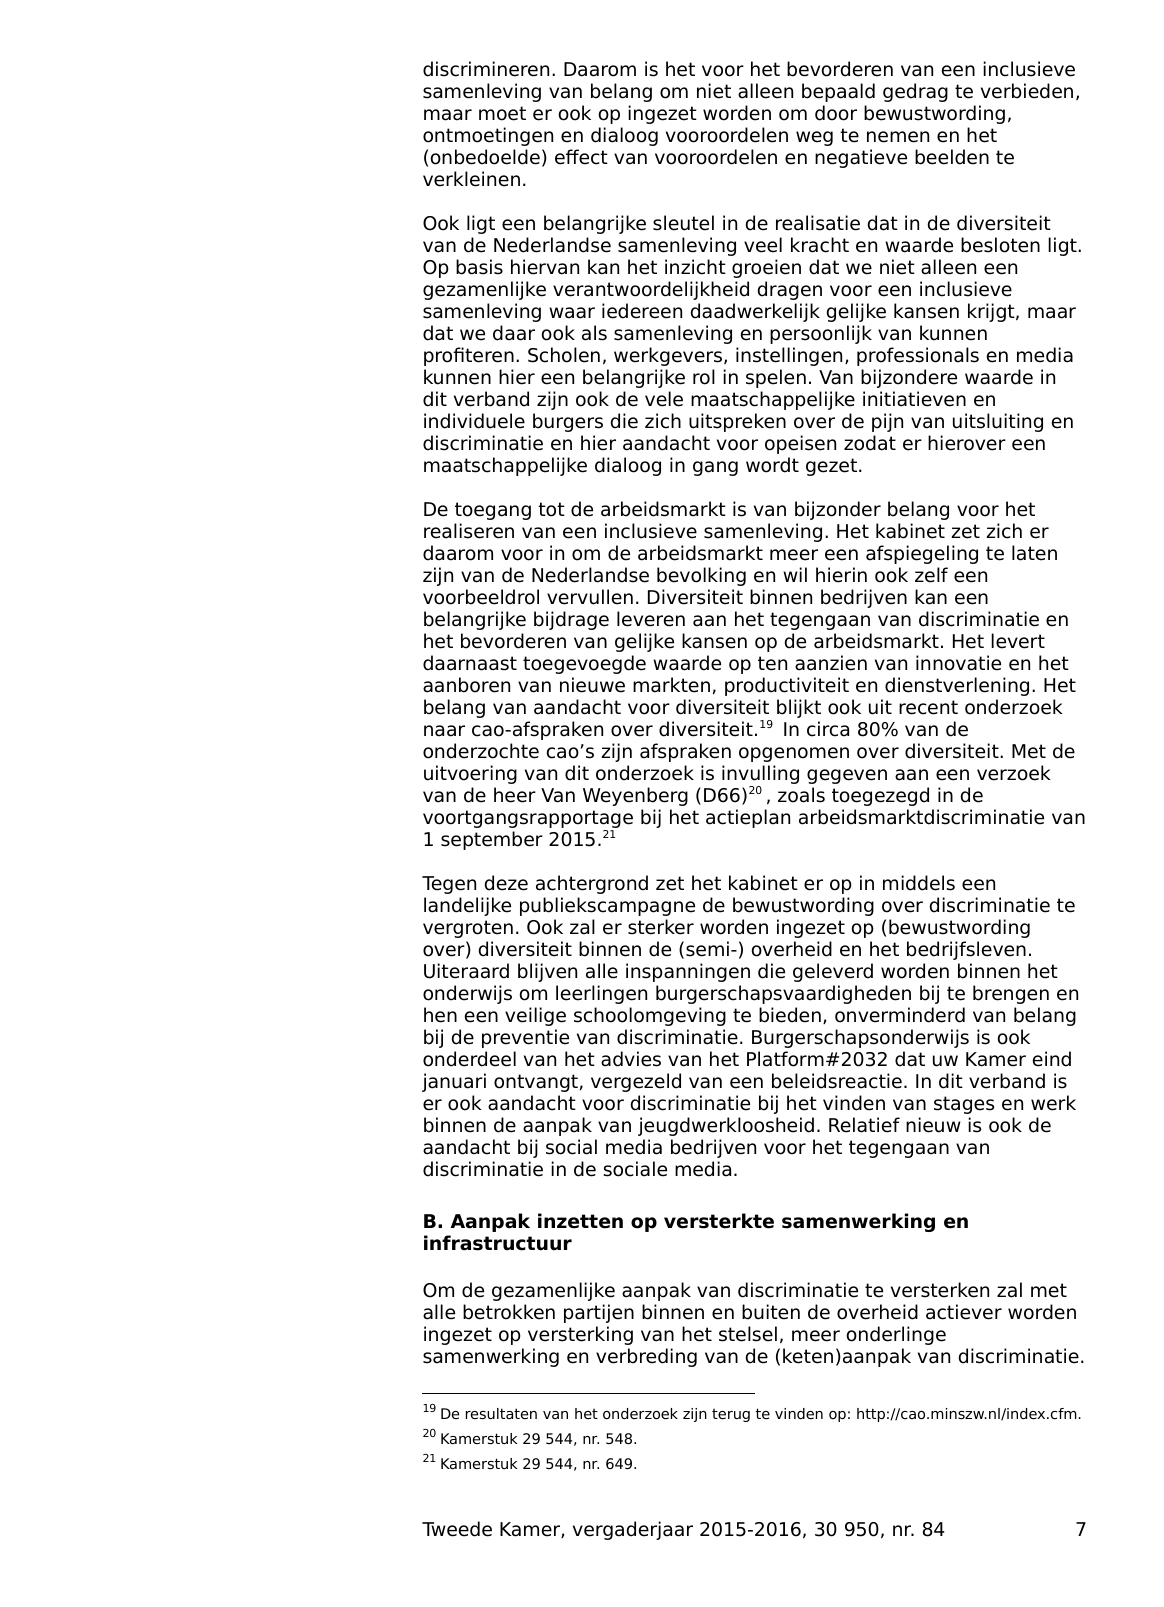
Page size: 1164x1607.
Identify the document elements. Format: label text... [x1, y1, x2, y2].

text Ook ligt een belangrijke sleutel in de realisatie dat in de diversiteit van de Nederlandse samenleving veel kracht en waarde besloten ligt. Op basis hiervan kan het inzicht groeien dat we niet alleen een gezamenlijke verantwoordelijkheid dragen voor een inclusieve samenleving waar iedereen daadwerkelijk gelijke kansen krijgt, maar dat we daar ook als samenleving en persoonlijk van kunnen profiteren. Scholen, werkgevers, instellingen, professionals en media kunnen hier een belangrijke rol in spelen. Van bijzondere waarde in dit verband zijn ook de vele maatschappelijke initiatieven en individuele burgers die zich uitspreken over de pijn van uitsluiting en discriminatie en hier aandacht voor opeisen zodat er hierover een maatschappelijke dialoog in gang wordt gezet. [422, 213, 1087, 477]
text Tegen deze achtergrond zet het kabinet er op in middels een landelijke publiekscampagne de bewustwording over discriminatie te vergroten. Ook zal er sterker worden ingezet op (bewustwording over) diversiteit binnen de (semi-) overheid en het bedrijfsleven. Uiteraard blijven alle inspanningen die geleverd worden binnen het onderwijs om leerlingen burgerschapsvaardigheden bij te brengen en hen een veilige schoolomgeving te bieden, onverminderd van belang bij de preventie van discriminatie. Burgerschapsonderwijs is ook onderdeel van het advies van het Platform#2032 dat uw Kamer eind januari ontvangt, vergezeld van een beleidsreactie. In dit verband is er ook aandacht voor discriminatie bij het vinden van stages en werk binnen de aanpak van jeugdwerkloosheid. Relatief nieuw is ook de aandacht bij social media bedrijven voor het tegengaan van discriminatie in de sociale media. [422, 873, 1087, 1181]
text Kamerstuk 29 544, nr. 548. [422, 1427, 1087, 1449]
text De toegang tot de arbeidsmarkt is van bijzonder belang voor het realiseren van een inclusieve samenleving. Het kabinet zet zich er daarom voor in om de arbeidsmarkt meer een afspiegeling te laten zijn van de Nederlandse bevolking en wil hierin ook zelf een voorbeeldrol vervullen. Diversiteit binnen bedrijven kan een belangrijke bijdrage leveren aan het tegengaan van discriminatie en het bevorderen van gelijke kansen op de arbeidsmarkt. Het levert daarnaast toegevoegde waarde op ten aanzien van innovatie en het aanboren van nieuwe markten, productiviteit en dienstverlening. Het belang van aandacht voor diversiteit blijkt ook uit recent onderzoek naar cao-afspraken over diversiteit. In circa 80% van de onderzochte cao’s zijn afspraken opgenomen over diversiteit. Met de uitvoering van dit onderzoek is invulling gegeven aan een verzoek van de heer Van Weyenberg (D66), zoals toegezegd in de voortgangsrapportage bij het actieplan arbeidsmarktdiscriminatie van 1 september 2015. [422, 499, 1087, 851]
text Om de gezamenlijke aanpak van discriminatie te versterken zal met alle betrokken partijen binnen en buiten de overheid actiever worden ingezet op versterking van het stelsel, meer onderlinge samenwerking en verbreding van de (keten)aanpak van discriminatie. [422, 1279, 1087, 1367]
subtitle B. Aanpak inzetten op versterkte samenwerking en infrastructuur [422, 1211, 1087, 1254]
text De resultaten van het onderzoek zijn terug te vinden op: http://cao.minszw.nl/index.cfm. [422, 1402, 1087, 1424]
text Kamerstuk 29 544, nr. 649. [422, 1452, 1087, 1474]
text discrimineren. Daarom is het voor het bevorderen van een inclusieve samenleving van belang om niet alleen bepaald gedrag te verbieden, maar moet er ook op ingezet worden om door bewustwording, ontmoetingen en dialoog vooroordelen weg te nemen en het (onbedoelde) effect van vooroordelen en negatieve beelden te verkleinen. [422, 59, 1087, 191]
